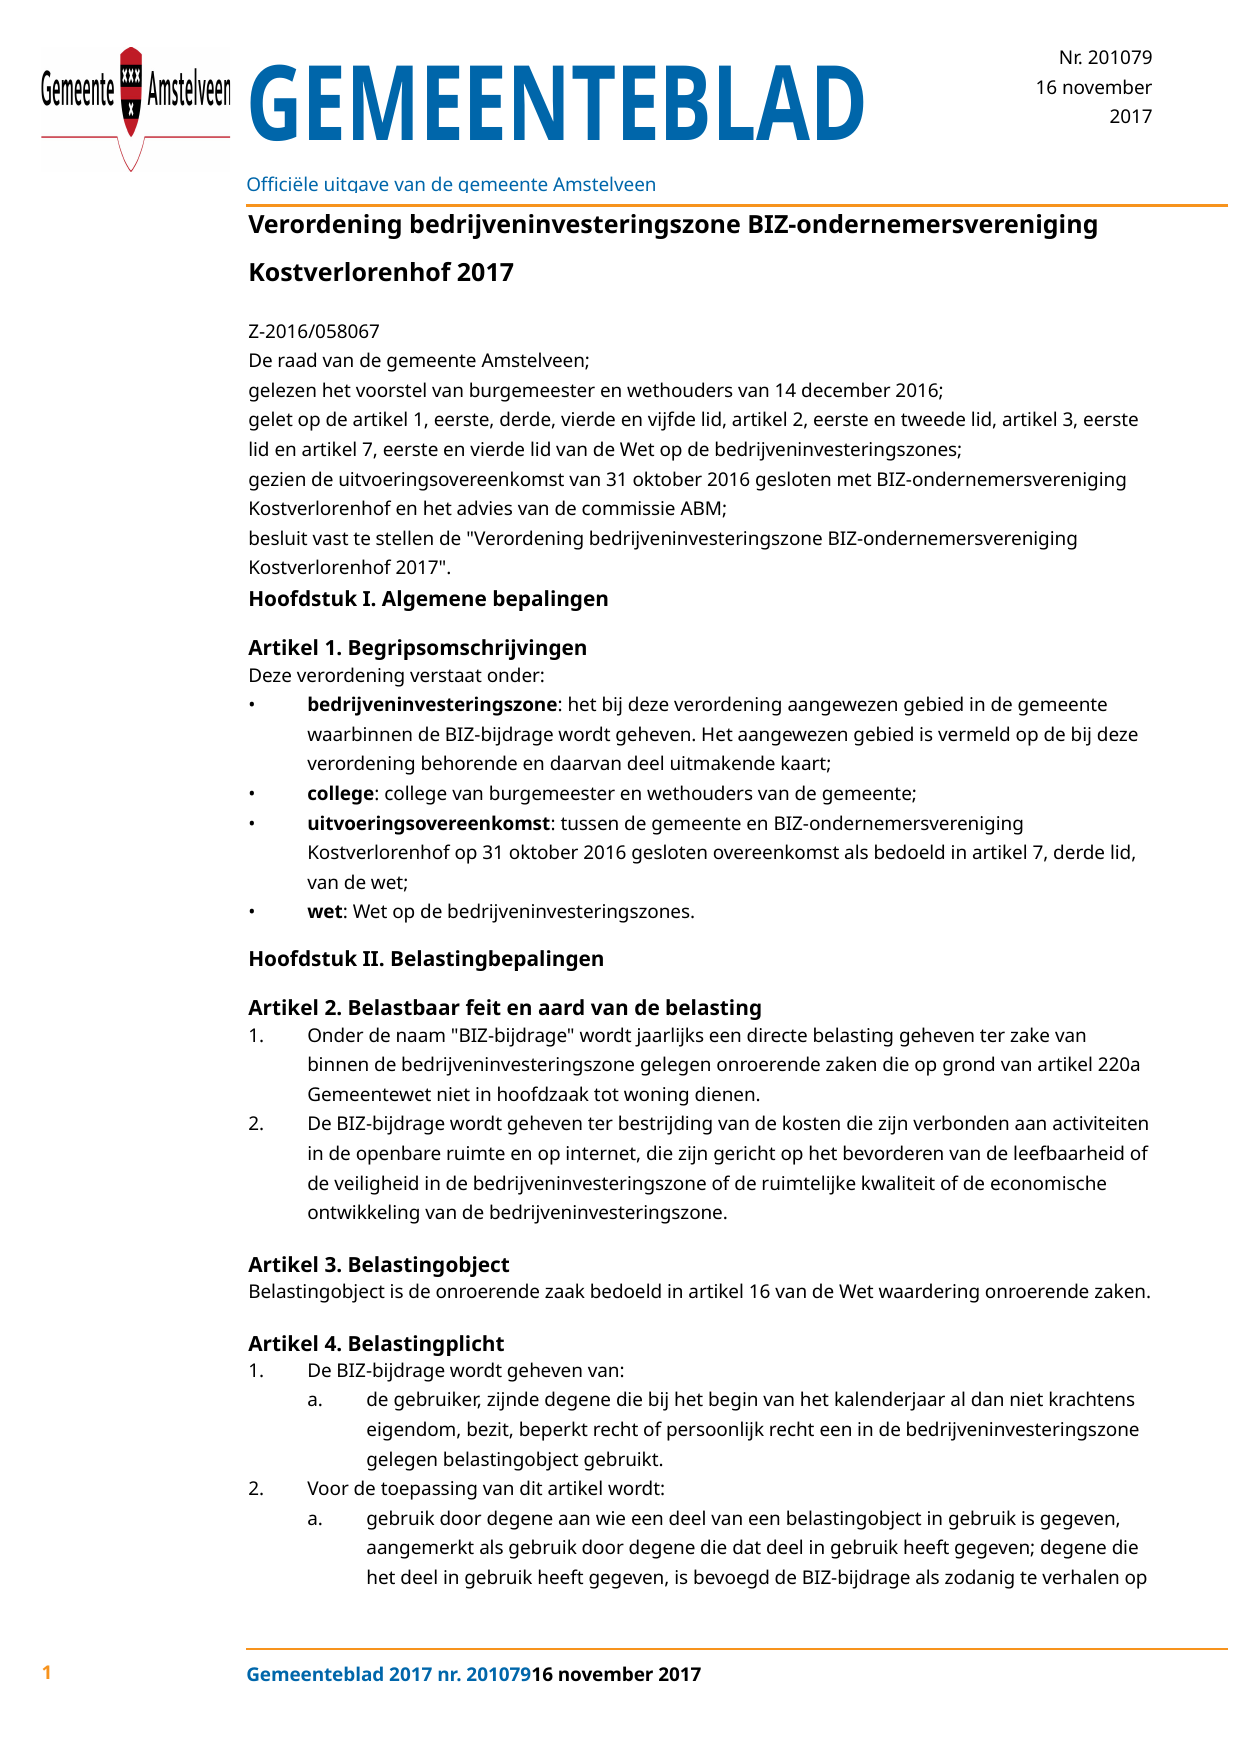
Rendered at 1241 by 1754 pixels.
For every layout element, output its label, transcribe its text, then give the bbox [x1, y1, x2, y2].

list college: college van burgemeester en wethouders van de gemeente; [248, 780, 1152, 806]
text gelezen het voorstel van burgemeester en wethouders van 14 december 2016; [248, 377, 1152, 403]
list Voor de toepassing van dit artikel wordt: [248, 1475, 1152, 1501]
list uitvoeringsovereenkomst: tussen de gemeente en BIZ-ondernemersvereniging Kostverlorenhof op 31 oktober 2016 gesloten overeenkomst als bedoeld in artikel 7, derde lid, van de wet; [248, 810, 1152, 895]
text besluit vast te stellen de "Verordening bedrijveninvesteringszone BIZ-ondernemersvereniging Kostverlorenhof 2017". [248, 525, 1152, 580]
list de gebruiker, zijnde degene die bij het begin van het kalenderjaar al dan niet krachtens eigendom, bezit, beperkt recht of persoonlijk recht een in de bedrijveninvesteringszone gelegen belastingobject gebruikt. [307, 1387, 1152, 1472]
list wet: Wet op de bedrijveninvesteringszones. [248, 898, 1152, 924]
text Artikel 3. Belastingobject [248, 1250, 1152, 1278]
text De raad van de gemeente Amstelveen; [248, 347, 1152, 373]
text Z-2016/058067 [248, 318, 1152, 344]
text Artikel 1. Begripsomschrijvingen [248, 633, 1152, 662]
text Belastingobject is de onroerende zaak bedoeld in artikel 16 van de Wet waardering onroerende zaken. [248, 1278, 1152, 1304]
text gezien de uitvoeringsovereenkomst van 31 oktober 2016 gesloten met BIZ-ondernemersvereniging Kostverlorenhof en het advies van de commissie ABM; [248, 466, 1152, 521]
list Onder de naam "BIZ-bijdrage" wordt jaarlijks een directe belasting geheven ter zake van binnen de bedrijveninvesteringszone gelegen onroerende zaken die op grond van artikel 220a Gemeentewet niet in hoofdzaak tot woning dienen. [248, 1022, 1152, 1107]
text Artikel 4. Belastingplicht [248, 1329, 1152, 1357]
text Verordening bedrijveninvesteringszone BIZ-ondernemersvereniging Kostverlorenhof 2017 [248, 207, 1152, 288]
text Artikel 2. Belastbaar feit en aard van de belasting [248, 993, 1152, 1022]
list De BIZ-bijdrage wordt geheven ter bestrijding van de kosten die zijn verbonden aan activiteiten in de openbare ruimte en op internet, die zijn gericht op het bevorderen van de leefbaarheid of de veiligheid in de bedrijveninvesteringszone of de ruimtelijke kwaliteit of de economische ontwikkeling van de bedrijveninvesteringszone. [248, 1111, 1152, 1225]
text Deze verordening verstaat onder: [248, 662, 1152, 688]
picture [41, 47, 231, 172]
list gebruik door degene aan wie een deel van een belastingobject in gebruik is gegeven, aangemerkt als gebruik door degene die dat deel in gebruik heeft gegeven; degene die het deel in gebruik heeft gegeven, is bevoegd de BIZ-bijdrage als zodanig te verhalen op [307, 1505, 1152, 1590]
text gelet op de artikel 1, eerste, derde, vierde en vijfde lid, artikel 2, eerste en tweede lid, artikel 3, eerste lid en artikel 7, eerste en vierde lid van de Wet op de bedrijveninvesteringszones; [248, 407, 1152, 462]
list bedrijveninvesteringszone: het bij deze verordening aangewezen gebied in de gemeente waarbinnen de BIZ-bijdrage wordt geheven. Het aangewezen gebied is vermeld op de bij deze verordening behorende en daarvan deel uitmakende kaart; [248, 691, 1152, 776]
list De BIZ-bijdrage wordt geheven van: [248, 1357, 1152, 1383]
text Hoofdstuk II. Belastingbepalingen [248, 944, 1152, 973]
text Hoofdstuk I. Algemene bepalingen [248, 584, 1152, 613]
